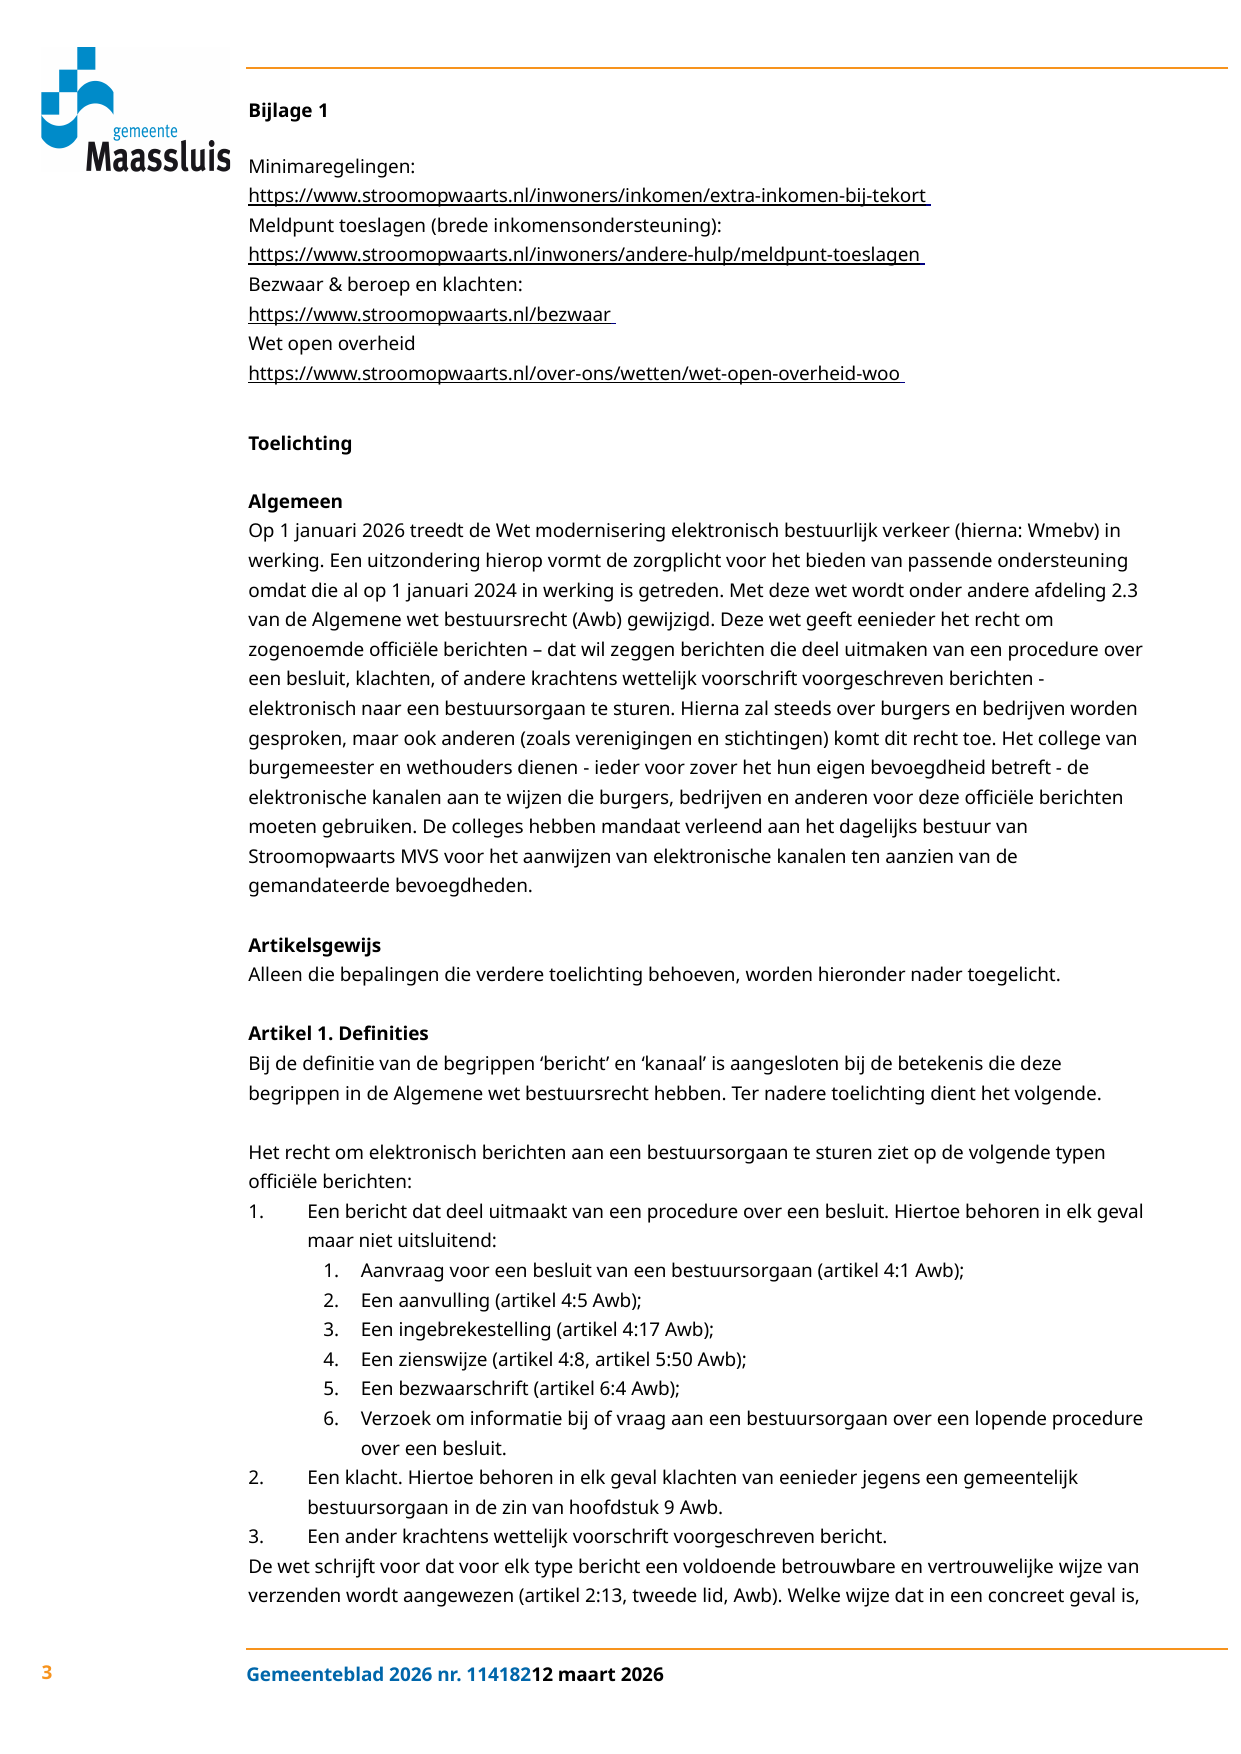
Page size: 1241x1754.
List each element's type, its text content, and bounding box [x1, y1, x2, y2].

text https://www.stroomopwaarts.nl/over-ons/wetten/wet-open-overheid-woo [248, 360, 1152, 386]
list Aanvraag voor een besluit van een bestuursorgaan (artikel 4:1 Awb); [323, 1257, 1152, 1283]
picture [41, 47, 231, 172]
text Algemeen [248, 488, 1152, 514]
list Een aanvulling (artikel 4:5 Awb); [323, 1287, 1152, 1312]
text Minimaregelingen: [248, 153, 1152, 179]
text https://www.stroomopwaarts.nl/inwoners/andere-hulp/meldpunt-toeslagen [248, 242, 1152, 267]
text Wet open overheid [248, 330, 1152, 356]
text https://www.stroomopwaarts.nl/inwoners/inkomen/extra-inkomen-bij-tekort [248, 182, 1152, 208]
list Een ingebrekestelling (artikel 4:17 Awb); [323, 1316, 1152, 1342]
list Een klacht. Hiertoe behoren in elk geval klachten van eenieder jegens een gemeentelijk bestuursorgaan in de zin van hoofdstuk 9 Awb. [248, 1464, 1152, 1519]
text Artikelsgewijs [248, 932, 1152, 957]
text https://www.stroomopwaarts.nl/bezwaar [248, 301, 1152, 327]
text Bezwaar & beroep en klachten: [248, 271, 1152, 297]
list Een zienswijze (artikel 4:8, artikel 5:50 Awb); [323, 1346, 1152, 1372]
list Verzoek om informatie bij of vraag aan een bestuursorgaan over een lopende procedure over een besluit. [323, 1405, 1152, 1460]
text Bijlage 1 [248, 95, 1152, 123]
picture [41, 47, 77, 92]
list Een ander krachtens wettelijk voorschrift voorgeschreven bericht. [248, 1523, 1152, 1549]
text Toelichting [248, 419, 1152, 459]
text Bij de definitie van de begrippen ‘bericht’ en ‘kanaal’ is aangesloten bij de betekenis die deze begrippen in de Algemene wet bestuursrecht hebben. Ter nadere toelichting dient het volgende. [248, 1050, 1152, 1105]
text Het recht om elektronisch berichten aan een bestuursorgaan te sturen ziet op de volgende typen officiële berichten: [248, 1139, 1152, 1194]
list Een bericht dat deel uitmaakt van een procedure over een besluit. Hiertoe behoren in elk geval maar niet uitsluitend: [248, 1198, 1152, 1253]
list Een bezwaarschrift (artikel 6:4 Awb); [323, 1376, 1152, 1401]
text De wet schrijft voor dat voor elk type bericht een voldoende betrouwbare en vertrouwelijke wijze van verzenden wordt aangewezen (artikel 2:13, tweede lid, Awb). Welke wijze dat in een concreet geval is, [248, 1553, 1152, 1608]
text Artikel 1. Definities [248, 1021, 1152, 1046]
text Meldpunt toeslagen (brede inkomensondersteuning): [248, 212, 1152, 238]
text Alleen die bepalingen die verdere toelichting behoeven, worden hieronder nader toegelicht. [248, 961, 1152, 987]
text Op 1 januari 2026 treedt de Wet modernisering elektronisch bestuurlijk verkeer (hierna: Wmebv) in werking. Een uitzondering hierop vormt de zorgplicht voor het bieden van passende ondersteuning omdat die al op 1 januari 2024 in werking is getreden. Met deze wet wordt onder andere afdeling 2.3 van de Algemene wet bestuursrecht (Awb) gewijzigd. Deze wet geeft eenieder het recht om zogenoemde officiële berichten – dat wil zeggen berichten die deel uitmaken van een procedure over een besluit, klachten, of andere krachtens wettelijk voorschrift voorgeschreven berichten - elektronisch naar een bestuursorgaan te sturen. Hierna zal steeds over burgers en bedrijven worden gesproken, maar ook anderen (zoals verenigingen en stichtingen) komt dit recht toe. Het college van burgemeester en wethouders dienen - ieder voor zover het hun eigen bevoegdheid betreft - de elektronische kanalen aan te wijzen die burgers, bedrijven en anderen voor deze officiële berichten moeten gebruiken. De colleges hebben mandaat verleend aan het dagelijks bestuur van Stroomopwaarts MVS voor het aanwijzen van elektronische kanalen ten aanzien van de gemandateerde bevoegdheden. [248, 518, 1152, 898]
